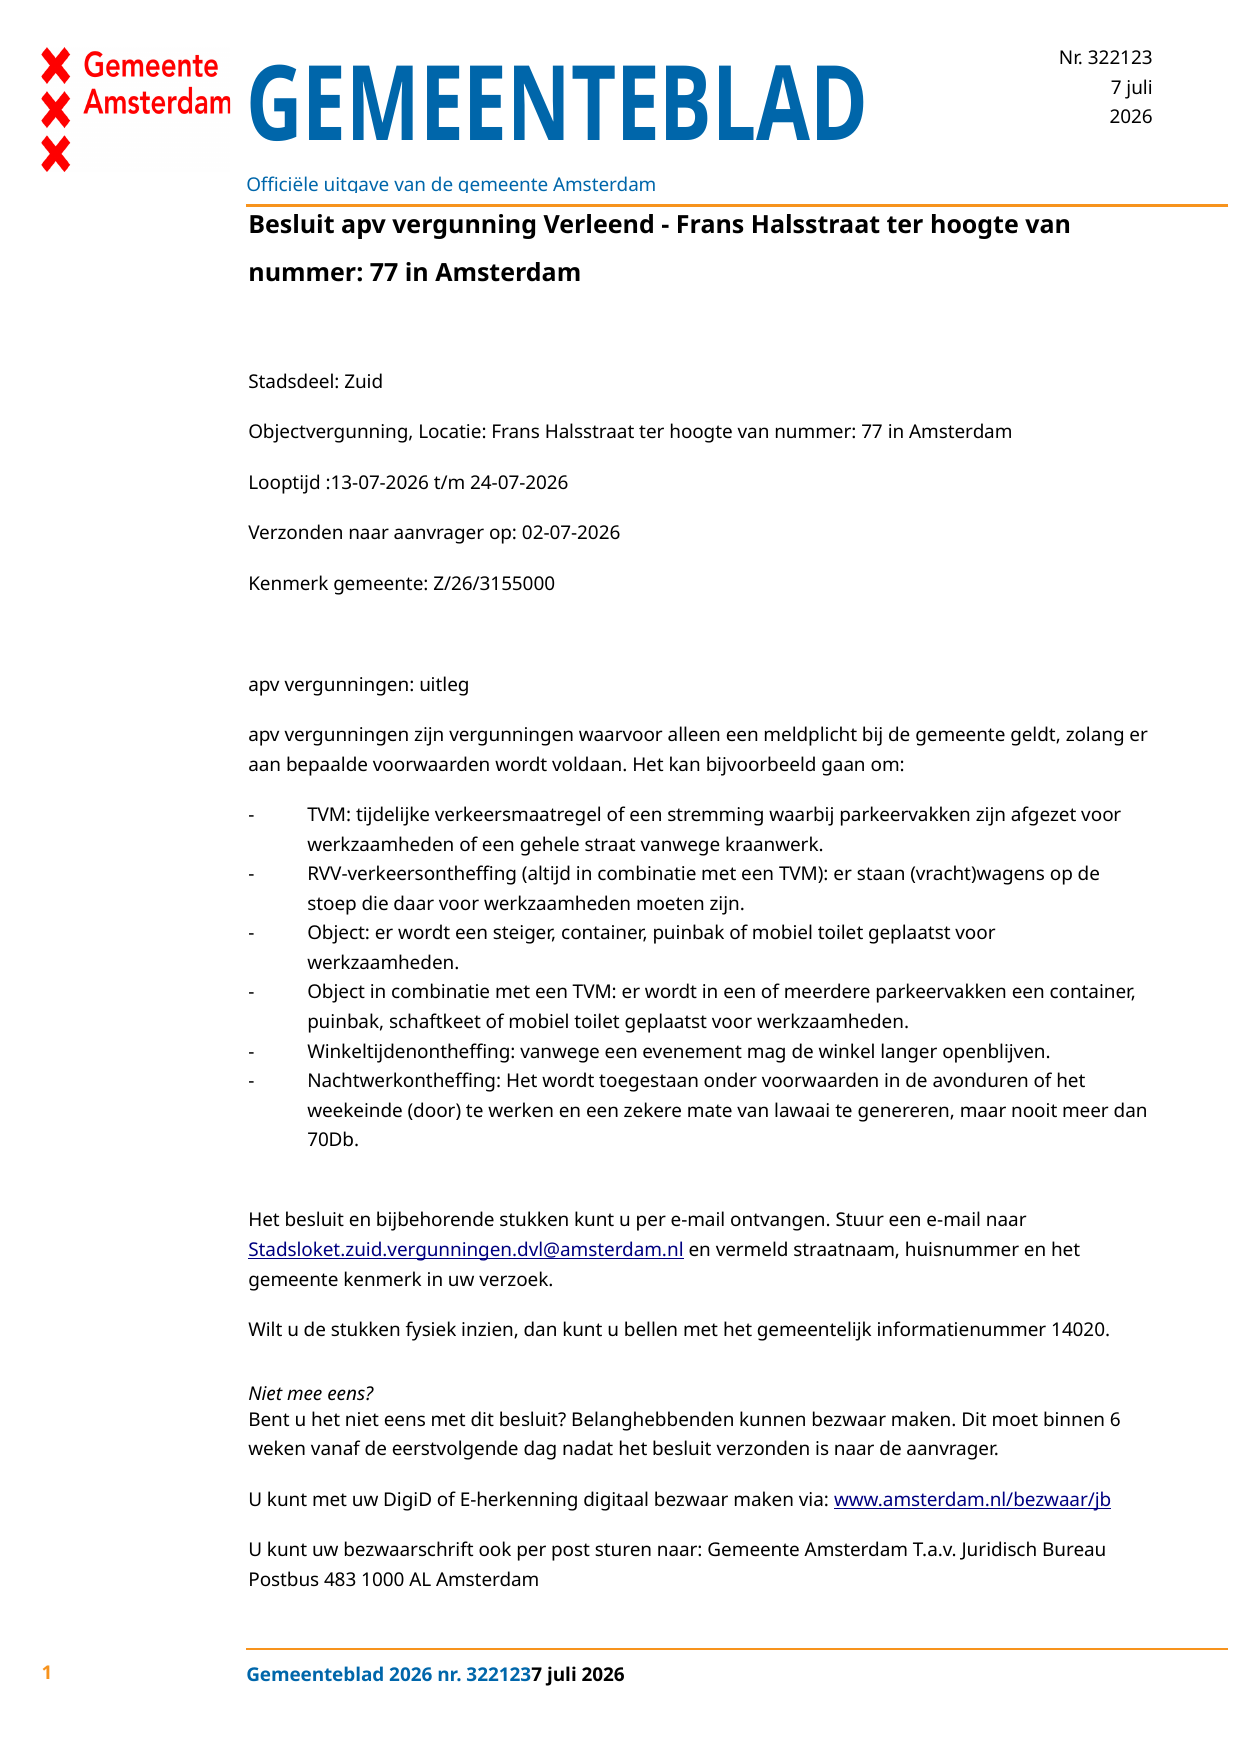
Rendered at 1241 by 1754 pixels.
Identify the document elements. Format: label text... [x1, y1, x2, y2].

text U kunt met uw DigiD of E-herkenning digitaal bezwaar maken via: www.amsterdam.nl/bezwaar/jb [248, 1486, 1152, 1512]
text Kenmerk gemeente: Z/26/3155000 [248, 570, 1152, 596]
text Wilt u de stukken fysiek inzien, dan kunt u bellen met het gemeentelijk informatienummer 14020. [248, 1316, 1152, 1342]
text Looptijd :13-07-2026 t/m 24-07-2026 [248, 469, 1152, 495]
text apv vergunningen: uitleg [248, 671, 1152, 697]
text U kunt uw bezwaarschrift ook per post sturen naar: Gemeente Amsterdam T.a.v. Juridisch Bureau Postbus 483 1000 AL Amsterdam [248, 1536, 1152, 1592]
list Object: er wordt een steiger, container, puinbak of mobiel toilet geplaatst voor werkzaamheden. [248, 919, 1152, 975]
text Niet mee eens? [248, 1380, 1152, 1406]
text Verzonden naar aanvrager op: 02-07-2026 [248, 519, 1152, 545]
text Objectvergunning, Locatie: Frans Halsstraat ter hoogte van nummer: 77 in Amsterdam [248, 419, 1152, 444]
list TVM: tijdelijke verkeersmaatregel of een stremming waarbij parkeervakken zijn afgezet voor werkzaamheden of een gehele straat vanwege kraanwerk. [248, 801, 1152, 857]
text Bent u het niet eens met dit besluit? Belanghebbenden kunnen bezwaar maken. Dit moet binnen 6 weken vanaf de eerstvolgende dag nadat het besluit verzonden is naar de aanvrager. [248, 1406, 1152, 1461]
text Het besluit en bijbehorende stukken kunt u per e-mail ontvangen. Stuur een e-mail naar Stadsloket.zuid.vergunningen.dvl@amsterdam.nl en vermeld straatnaam, huisnummer en het gemeente kenmerk in uw verzoek. [248, 1207, 1152, 1292]
picture [41, 47, 231, 172]
text Besluit apv vergunning Verleend - Frans Halsstraat ter hoogte van nummer: 77 in Amsterdam [248, 207, 1152, 288]
list Winkeltijdenontheffing: vanwege een evenement mag de winkel langer openblijven. [248, 1038, 1152, 1064]
text Stadsdeel: Zuid [248, 368, 1152, 394]
list RVV-verkeersontheffing (altijd in combinatie met een TVM): er staan (vracht)wagens op de stoep die daar voor werkzaamheden moeten zijn. [248, 860, 1152, 916]
list Object in combinatie met een TVM: er wordt in een of meerdere parkeervakken een container, puinbak, schaftkeet of mobiel toilet geplaatst voor werkzaamheden. [248, 979, 1152, 1034]
list Nachtwerkontheffing: Het wordt toegestaan onder voorwaarden in de avonduren of het weekeinde (door) te werken en een zekere mate van lawaai te genereren, maar nooit meer dan 70Db. [248, 1067, 1152, 1152]
text apv vergunningen zijn vergunningen waarvoor alleen een meldplicht bij de gemeente geldt, zolang er aan bepaalde voorwaarden wordt voldaan. Het kan bijvoorbeeld gaan om: [248, 721, 1152, 777]
